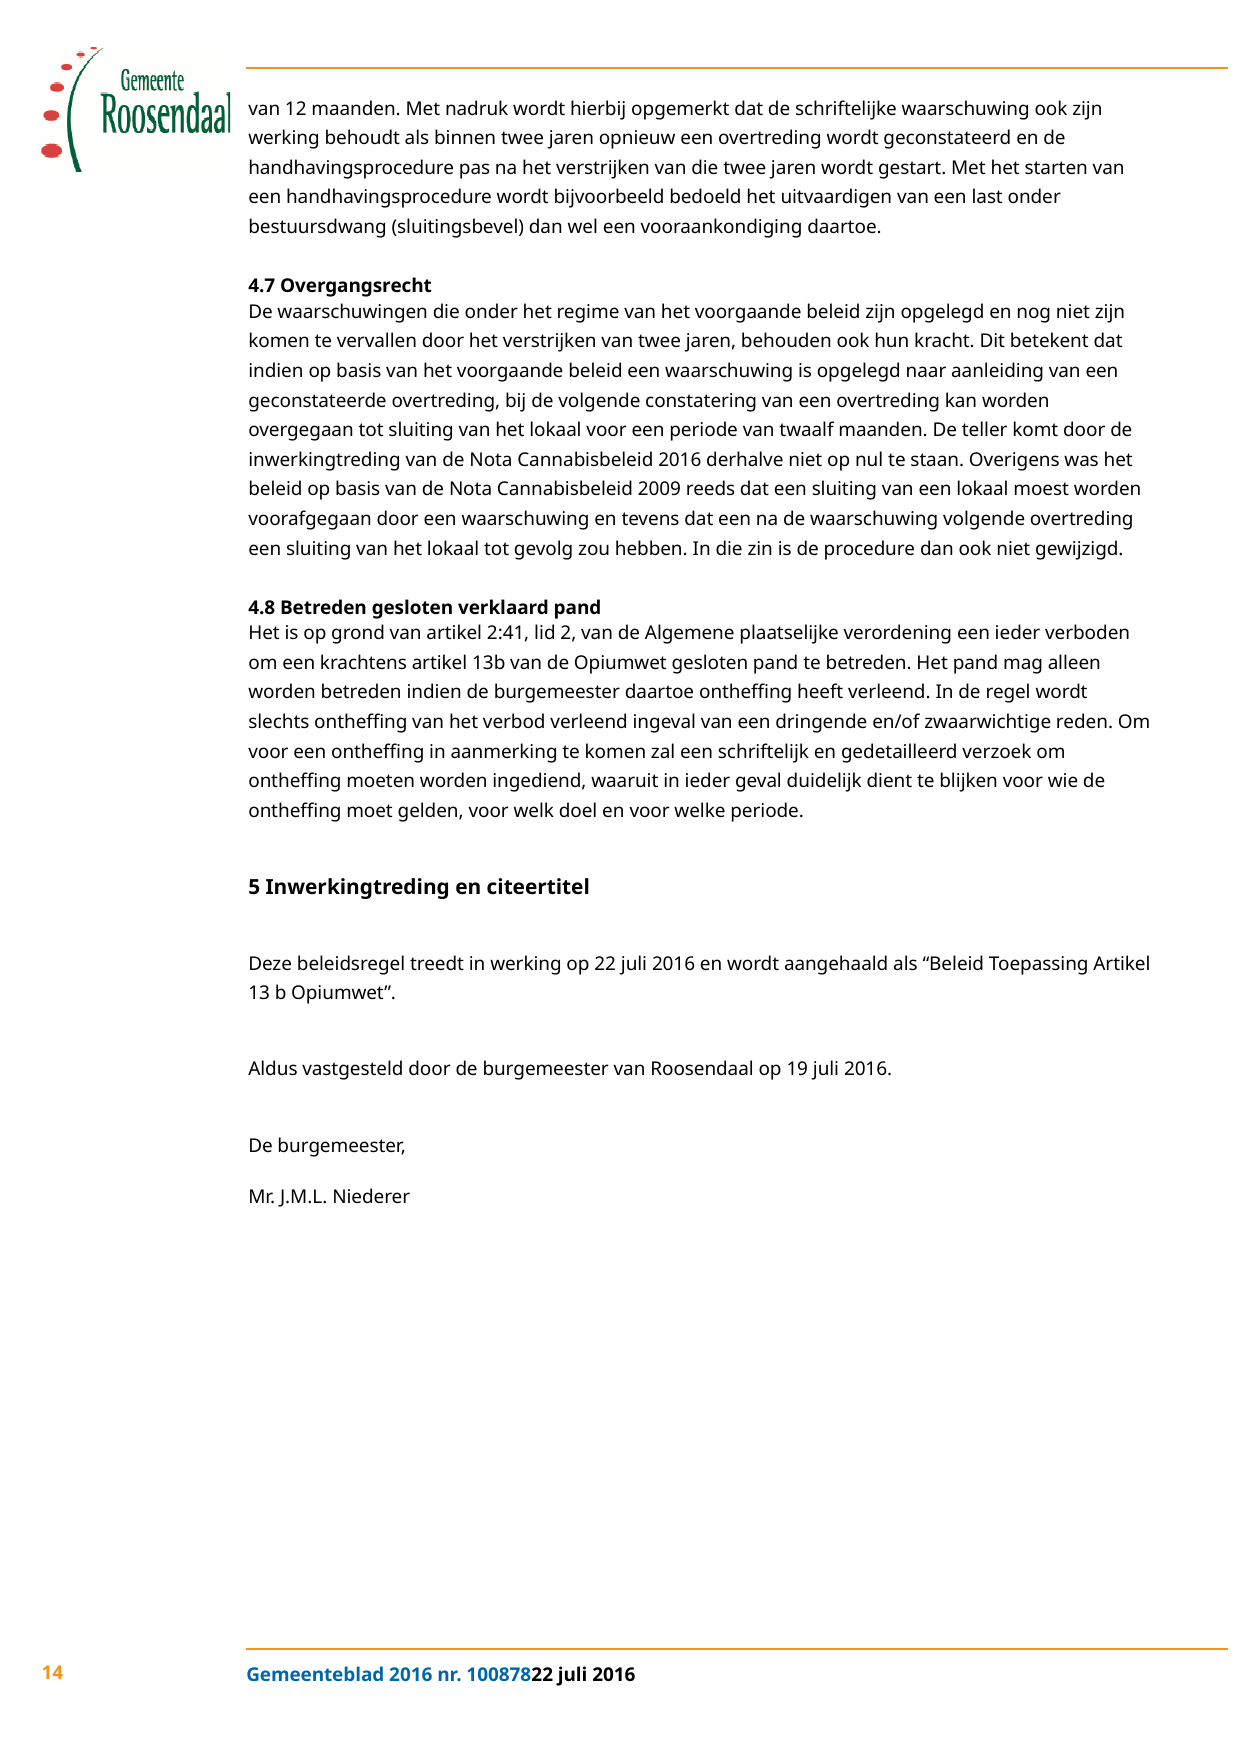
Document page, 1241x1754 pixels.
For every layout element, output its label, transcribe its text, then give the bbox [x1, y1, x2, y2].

text 4.7 Overgangsrecht [248, 272, 1152, 298]
text De burgemeester, [248, 1132, 1152, 1158]
text Aldus vastgesteld door de burgemeester van Roosendaal op 19 juli 2016. [248, 1055, 1152, 1081]
text Mr. J.M.L. Niederer [248, 1183, 1152, 1209]
text van 12 maanden. Met nadruk wordt hierbij opgemerkt dat de schriftelijke waarschuwing ook zijn werking behoudt als binnen twee jaren opnieuw een overtreding wordt geconstateerd en de handhavingsprocedure pas na het verstrijken van die twee jaren wordt gestart. Met het starten van een handhavingsprocedure wordt bijvoorbeeld bedoeld het uitvaardigen van een last onder bestuursdwang (sluitingsbevel) dan wel een vooraankondiging daartoe. [248, 95, 1152, 239]
text Het is op grond van artikel 2:41, lid 2, van de Algemene plaatselijke verordening een ieder verboden om een krachtens artikel 13b van de Opiumwet gesloten pand te betreden. Het pand mag alleen worden betreden indien de burgemeester daartoe ontheffing heeft verleend. In de regel wordt slechts ontheffing van het verbod verleend ingeval van een dringende en/of zwaarwichtige reden. Om voor een ontheffing in aanmerking te komen zal een schriftelijk en gedetailleerd verzoek om ontheffing moeten worden ingediend, waaruit in ieder geval duidelijk dient te blijken voor wie de ontheffing moet gelden, voor welk doel en voor welke periode. [248, 619, 1152, 823]
picture [41, 47, 231, 172]
text 5 Inwerkingtreding en citeertitel [248, 872, 1152, 901]
text 4.8 Betreden gesloten verklaard pand [248, 594, 1152, 619]
text Deze beleidsregel treedt in werking op 22 juli 2016 en wordt aangehaald als “Beleid Toepassing Artikel 13 b Opiumwet”. [248, 950, 1152, 1005]
text De waarschuwingen die onder het regime van het voorgaande beleid zijn opgelegd en nog niet zijn komen te vervallen door het verstrijken van twee jaren, behouden ook hun kracht. Dit betekent dat indien op basis van het voorgaande beleid een waarschuwing is opgelegd naar aanleiding van een geconstateerde overtreding, bij de volgende constatering van een overtreding kan worden overgegaan tot sluiting van het lokaal voor een periode van twaalf maanden. De teller komt door de inwerkingtreding van de Nota Cannabisbeleid 2016 derhalve niet op nul te staan. Overigens was het beleid op basis van de Nota Cannabisbeleid 2009 reeds dat een sluiting van een lokaal moest worden voorafgegaan door een waarschuwing en tevens dat een na de waarschuwing volgende overtreding een sluiting van het lokaal tot gevolg zou hebben. In die zin is de procedure dan ook niet gewijzigd. [248, 298, 1152, 560]
